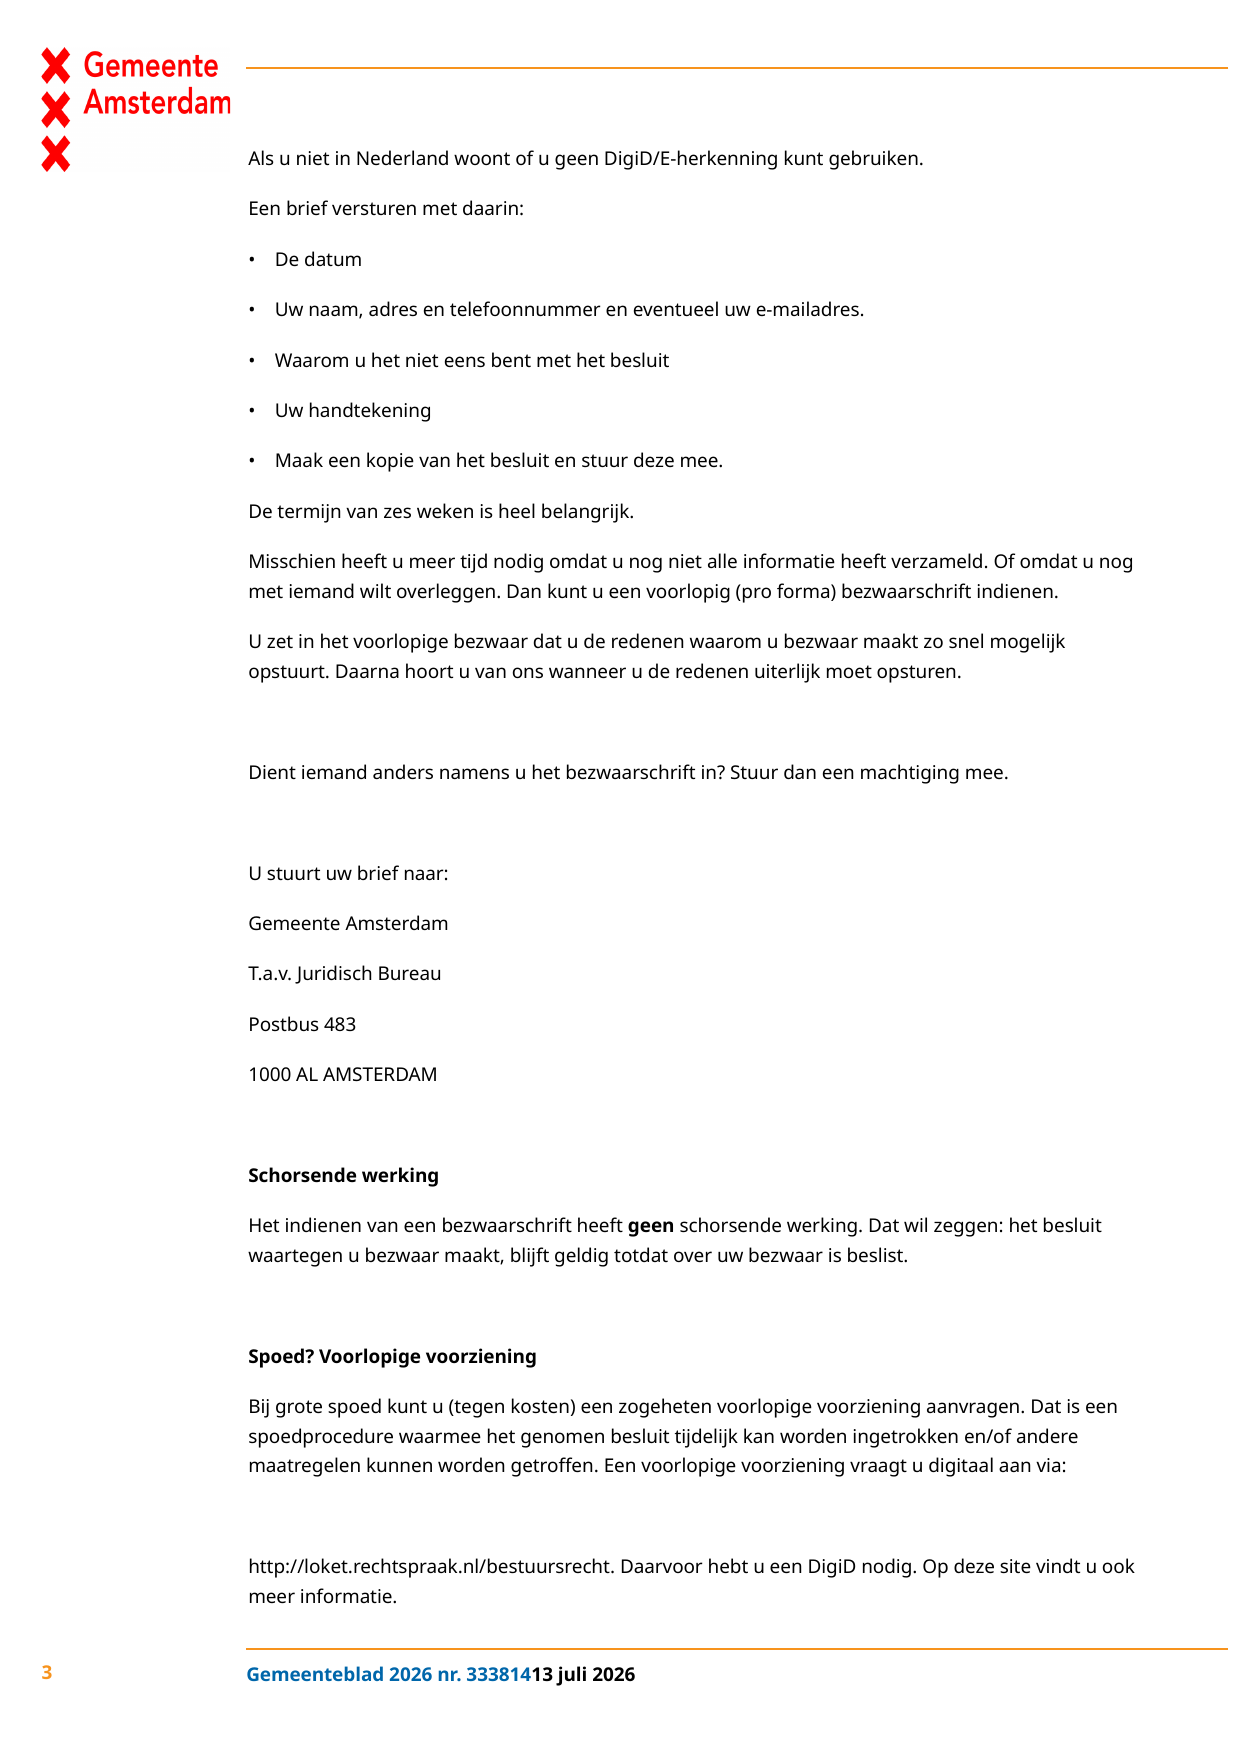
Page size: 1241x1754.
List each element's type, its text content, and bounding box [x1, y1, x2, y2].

text Een brief versturen met daarin: [248, 196, 1152, 221]
text Gemeente Amsterdam [248, 910, 1152, 936]
text Als u niet in Nederland woont of u geen DigiD/E-herkenning kunt gebruiken. [248, 145, 1152, 171]
text • Waarom u het niet eens bent met het besluit [248, 347, 1152, 373]
text U zet in het voorlopige bezwaar dat u de redenen waarom u bezwaar maakt zo snel mogelijk opstuurt. Daarna hoort u van ons wanneer u de redenen uiterlijk moet opsturen. [248, 628, 1152, 684]
text De termijn van zes weken is heel belangrijk. [248, 498, 1152, 524]
text Misschien heeft u meer tijd nodig omdat u nog niet alle informatie heeft verzameld. Of omdat u nog met iemand wilt overleggen. Dan kunt u een voorlopig (pro forma) bezwaarschrift indienen. [248, 548, 1152, 604]
text • Uw naam, adres en telefoonnummer en eventueel uw e-mailadres. [248, 296, 1152, 322]
text • De datum [248, 246, 1152, 272]
picture [41, 47, 231, 172]
text http://loket.rechtspraak.nl/bestuursrecht. Daarvoor hebt u een DigiD nodig. Op deze site vindt u ook meer informatie. [248, 1553, 1152, 1609]
text Bij grote spoed kunt u (tegen kosten) een zogeheten voorlopige voorziening aanvragen. Dat is een spoedprocedure waarmee het genomen besluit tijdelijk kan worden ingetrokken en/of andere maatregelen kunnen worden getroffen. Een voorlopige voorziening vraagt u digitaal aan via: [248, 1393, 1152, 1478]
text • Uw handtekening [248, 397, 1152, 423]
text Schorsende werking [248, 1162, 1152, 1188]
text Spoed? Voorlopige voorziening [248, 1343, 1152, 1369]
text Postbus 483 [248, 1011, 1152, 1037]
text • Maak een kopie van het besluit en stuur deze mee. [248, 448, 1152, 473]
text Dient iemand anders namens u het bezwaarschrift in? Stuur dan een machtiging mee. [248, 759, 1152, 785]
text T.a.v. Juridisch Bureau [248, 961, 1152, 986]
text U stuurt uw brief naar: [248, 860, 1152, 886]
text 1000 AL AMSTERDAM [248, 1061, 1152, 1087]
text Het indienen van een bezwaarschrift heeft geen schorsende werking. Dat wil zeggen: het besluit waartegen u bezwaar maakt, blijft geldig totdat over uw bezwaar is beslist. [248, 1213, 1152, 1268]
